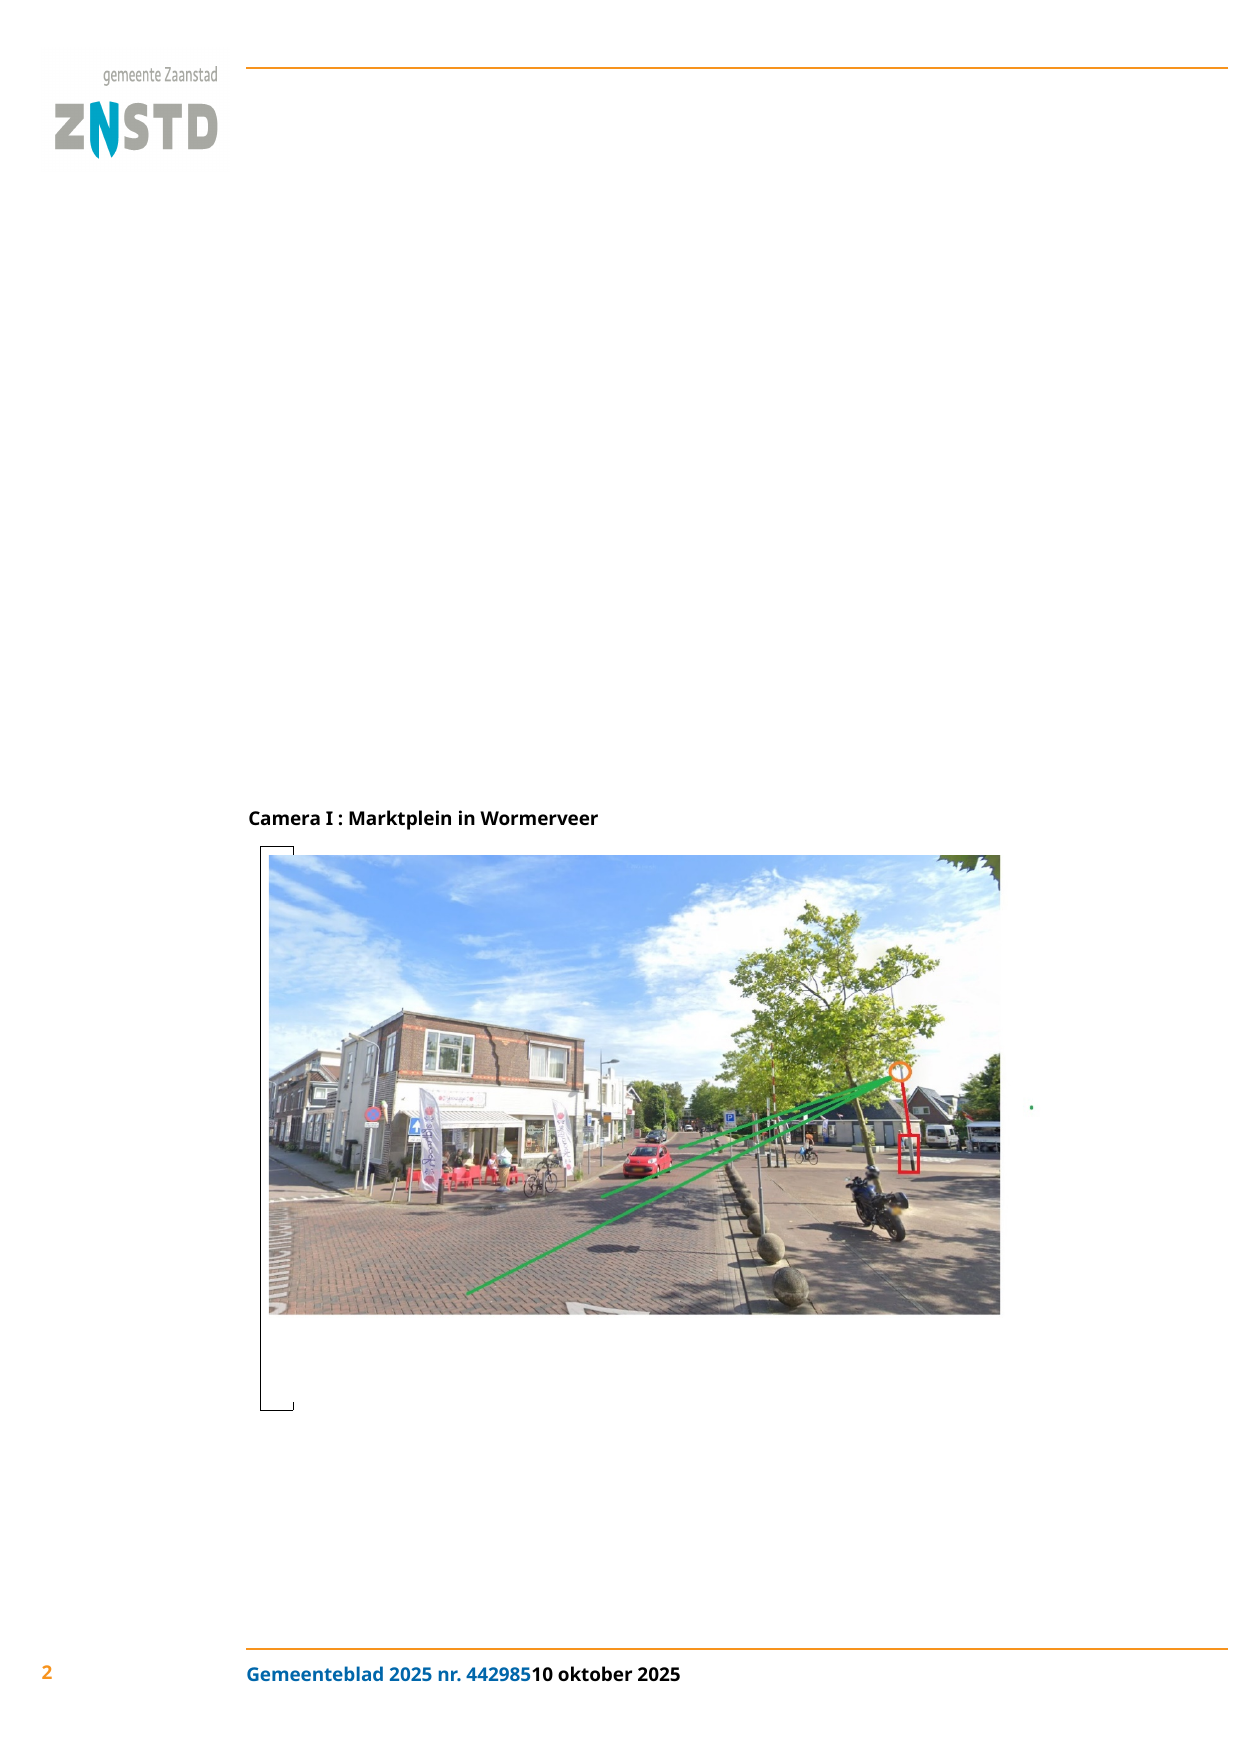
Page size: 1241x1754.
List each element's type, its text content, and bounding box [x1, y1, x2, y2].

picture [268, 855, 1173, 1402]
picture [41, 47, 231, 172]
text Camera I : Marktplein in Wormerveer [248, 805, 1152, 831]
